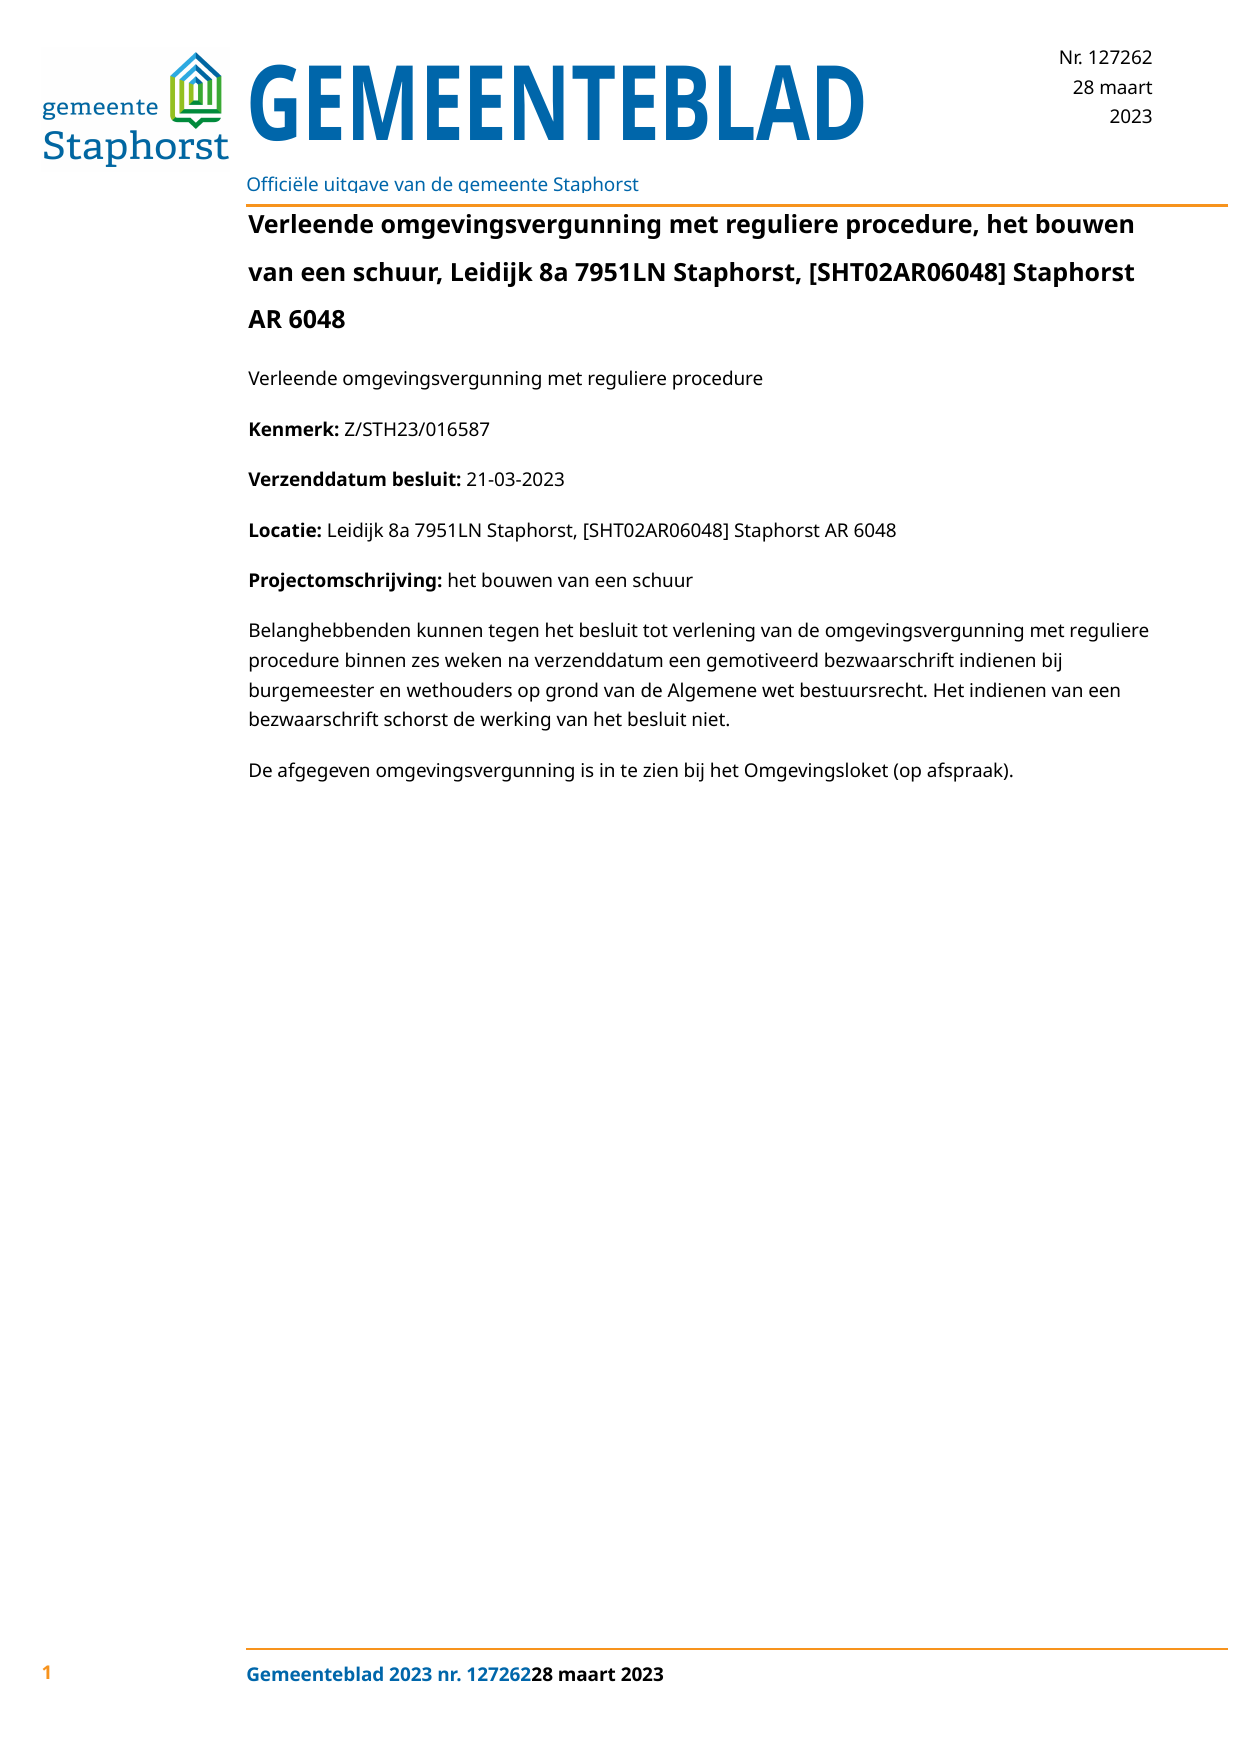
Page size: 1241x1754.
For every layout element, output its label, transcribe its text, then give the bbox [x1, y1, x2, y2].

text Verzenddatum besluit: 21-03-2023 [248, 466, 1152, 492]
text Verleende omgevingsvergunning met reguliere procedure, het bouwen van een schuur, Leidijk 8a 7951LN Staphorst, [SHT02AR06048] Staphorst AR 6048 [248, 207, 1152, 336]
text Kenmerk: Z/STH23/016587 [248, 416, 1152, 442]
text De afgegeven omgevingsvergunning is in te zien bij het Omgevingsloket (op afspraak). [248, 757, 1152, 782]
picture [41, 47, 231, 172]
text Belanghebbenden kunnen tegen het besluit tot verlening van de omgevingsvergunning met reguliere procedure binnen zes weken na verzenddatum een gemotiveerd bezwaarschrift indienen bij burgemeester en wethouders op grond van de Algemene wet bestuursrecht. Het indienen van een bezwaarschrift schorst de werking van het besluit niet. [248, 618, 1152, 732]
text Locatie: Leidijk 8a 7951LN Staphorst, [SHT02AR06048] Staphorst AR 6048 [248, 517, 1152, 542]
text Verleende omgevingsvergunning met reguliere procedure [248, 366, 1152, 391]
text Projectomschrijving: het bouwen van een schuur [248, 567, 1152, 593]
